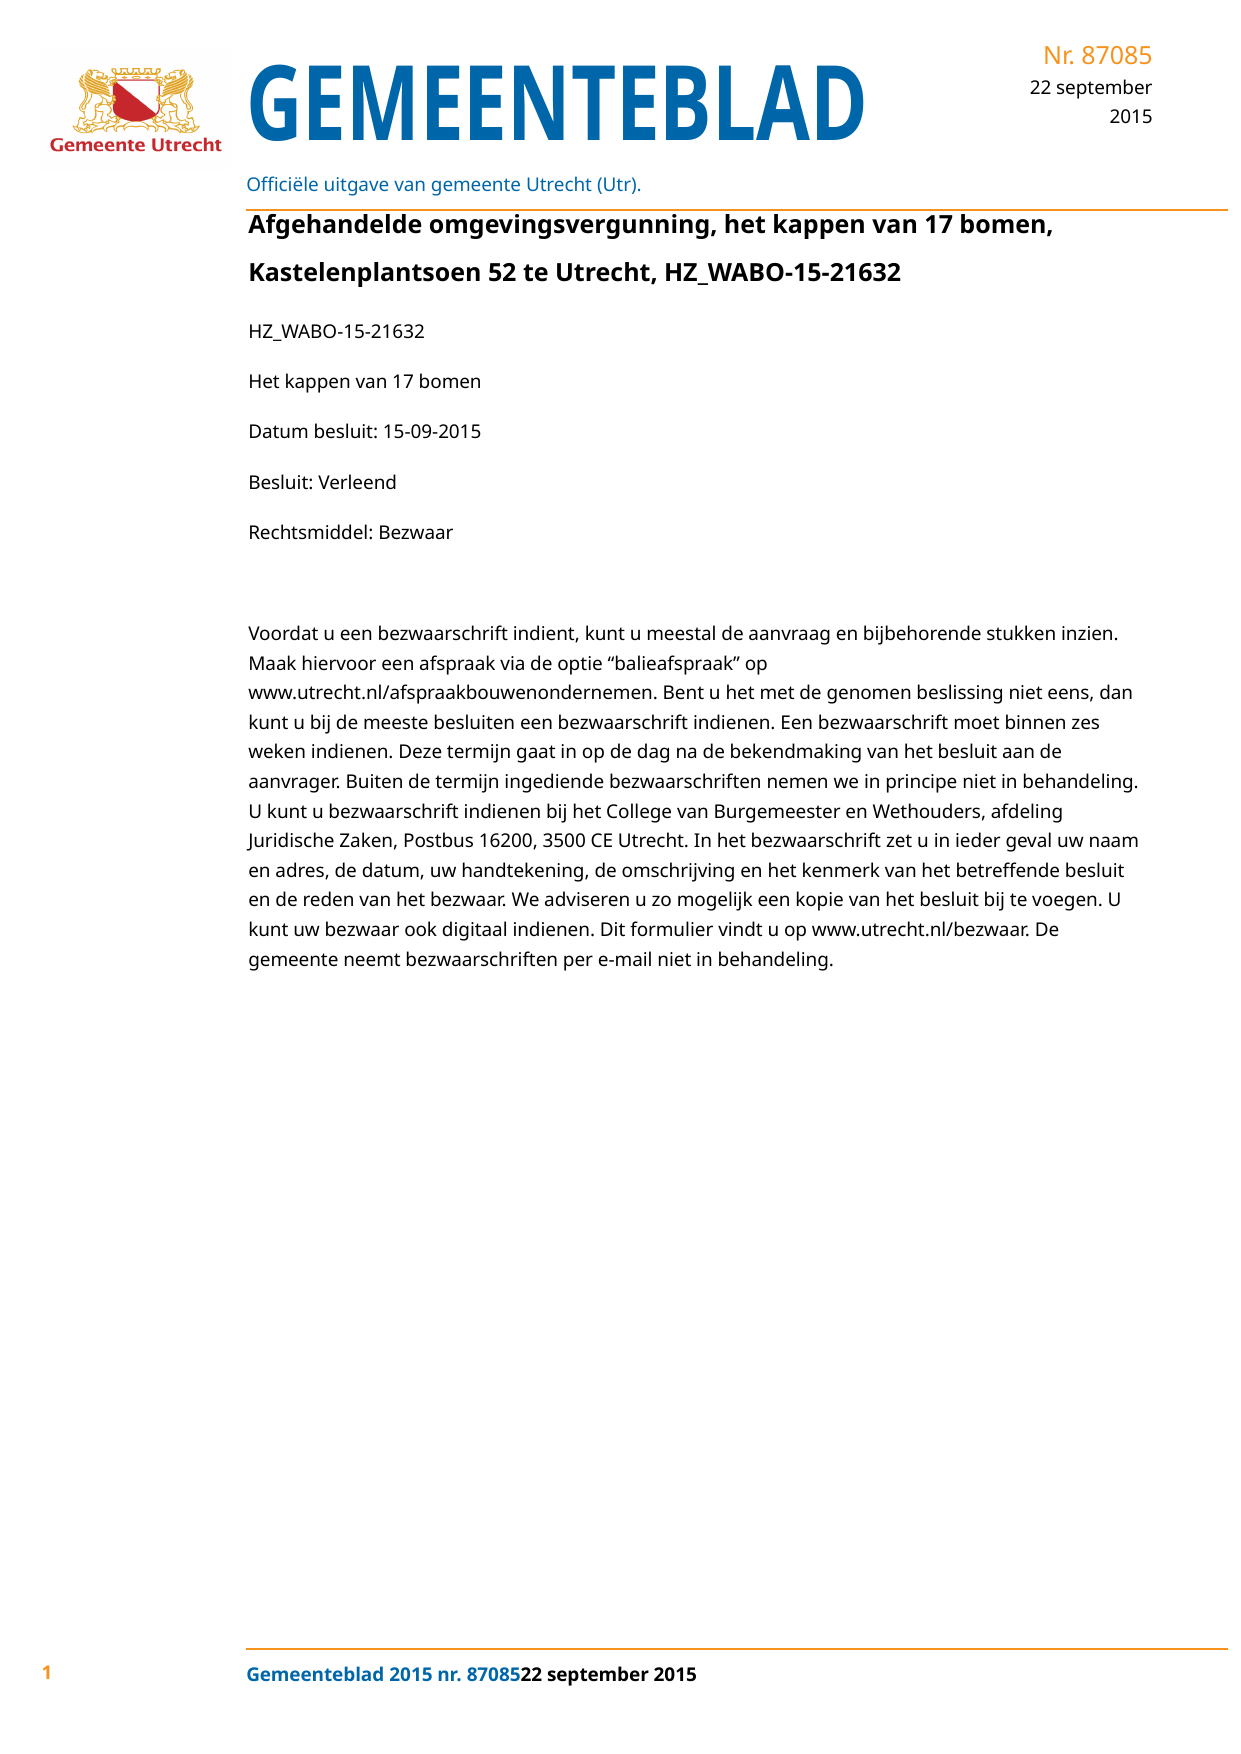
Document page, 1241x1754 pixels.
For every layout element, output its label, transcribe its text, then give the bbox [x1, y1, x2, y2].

text Het kappen van 17 bomen [248, 368, 1152, 394]
text Voordat u een bezwaarschrift indient, kunt u meestal de aanvraag en bijbehorende stukken inzien. Maak hiervoor een afspraak via de optie “balieafspraak” op www.utrecht.nl/afspraakbouwenondernemen. Bent u het met de genomen beslissing niet eens, dan kunt u bij de meeste besluiten een bezwaarschrift indienen. Een bezwaarschrift moet binnen zes weken indienen. Deze termijn gaat in op de dag na de bekendmaking van het besluit aan de aanvrager. Buiten de termijn ingediende bezwaarschriften nemen we in principe niet in behandeling. U kunt u bezwaarschrift indienen bij het College van Burgemeester en Wethouders, afdeling Juridische Zaken, Postbus 16200, 3500 CE Utrecht. In het bezwaarschrift zet u in ieder geval uw naam en adres, de datum, uw handtekening, de omschrijving en het kenmerk van het betreffende besluit en de reden van het bezwaar. We adviseren u zo mogelijk een kopie van het besluit bij te voegen. U kunt uw bezwaar ook digitaal indienen. Dit formulier vindt u op www.utrecht.nl/bezwaar. De gemeente neemt bezwaarschriften per e-mail niet in behandeling. [248, 620, 1152, 972]
text Rechtsmiddel: Bezwaar [248, 519, 1152, 545]
text Afgehandelde omgevingsvergunning, het kappen van 17 bomen, Kastelenplantsoen 52 te Utrecht, HZ_WABO-15-21632 [248, 211, 1152, 288]
text Besluit: Verleend [248, 469, 1152, 495]
text Datum besluit: 15-09-2015 [248, 419, 1152, 444]
text HZ_WABO-15-21632 [248, 318, 1152, 344]
picture [41, 47, 231, 172]
